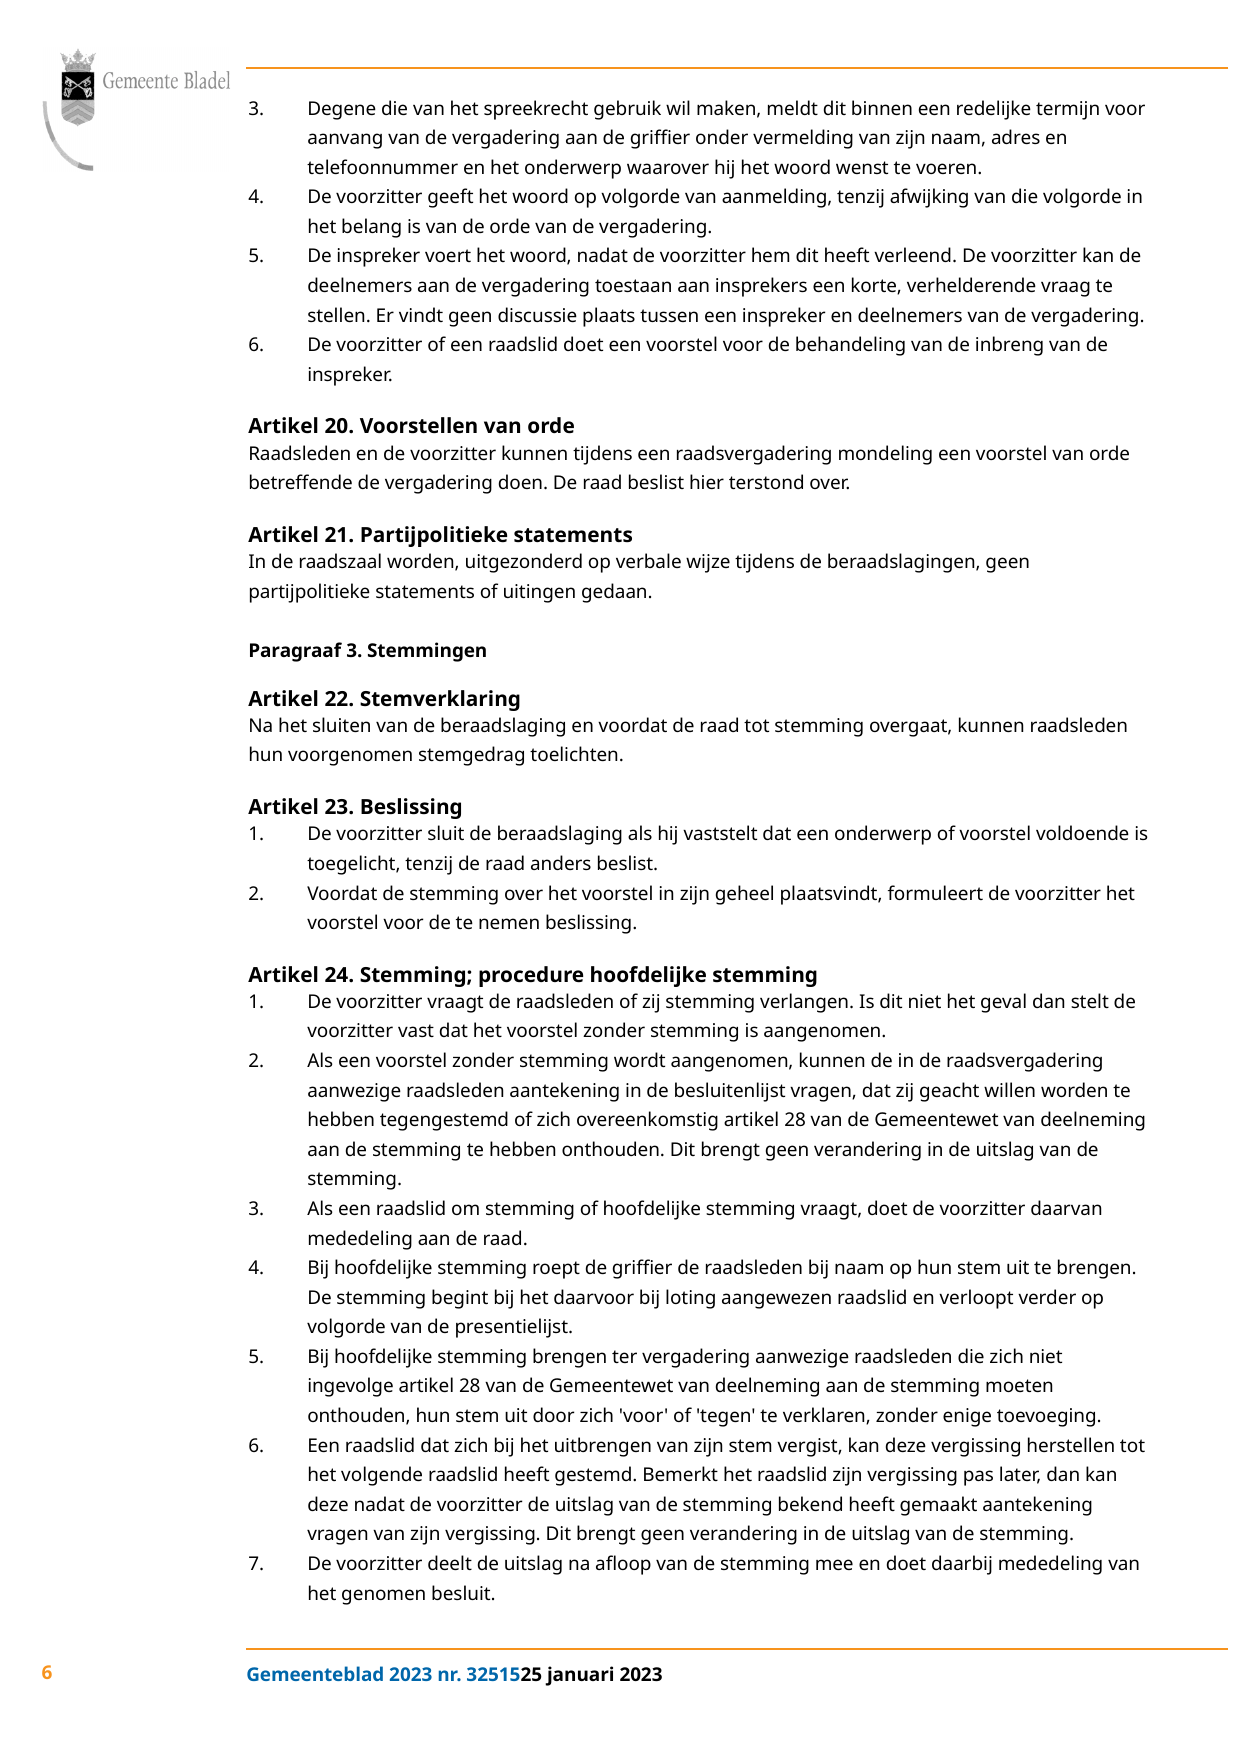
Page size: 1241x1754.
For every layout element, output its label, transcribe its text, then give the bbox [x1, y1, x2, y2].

list De voorzitter vraagt de raadsleden of zij stemming verlangen. Is dit niet het geval dan stelt de voorzitter vast dat het voorstel zonder stemming is aangenomen. [248, 988, 1152, 1043]
list Als een voorstel zonder stemming wordt aangenomen, kunnen de in de raadsvergadering aanwezige raadsleden aantekening in de besluitenlijst vragen, dat zij geacht willen worden te hebben tegengestemd of zich overeenkomstig artikel 28 van de Gemeentewet van deelneming aan de stemming te hebben onthouden. Dit brengt geen verandering in de uitslag van de stemming. [248, 1047, 1152, 1191]
text Na het sluiten van de beraadslaging en voordat de raad tot stemming overgaat, kunnen raadsleden hun voorgenomen stemgedrag toelichten. [248, 712, 1152, 767]
list De voorzitter sluit de beraadslaging als hij vaststelt dat een onderwerp of voorstel voldoende is toegelicht, tenzij de raad anders beslist. [248, 821, 1152, 876]
list De voorzitter deelt de uitslag na afloop van de stemming mee en doet daarbij mededeling van het genomen besluit. [248, 1550, 1152, 1606]
text Artikel 21. Partijpolitieke statements [248, 520, 1152, 548]
list Een raadslid dat zich bij het uitbrengen van zijn stem vergist, kan deze vergissing herstellen tot het volgende raadslid heeft gestemd. Bemerkt het raadslid zijn vergissing pas later, dan kan deze nadat de voorzitter de uitslag van de stemming bekend heeft gemaakt aantekening vragen van zijn vergissing. Dit brengt geen verandering in de uitslag van de stemming. [248, 1432, 1152, 1546]
text Artikel 24. Stemming; procedure hoofdelijke stemming [248, 960, 1152, 988]
list De voorzitter of een raadslid doet een voorstel voor de behandeling van de inbreng van de inspreker. [248, 331, 1152, 387]
text Paragraaf 3. Stemmingen [248, 637, 1152, 663]
list Bij hoofdelijke stemming brengen ter vergadering aanwezige raadsleden die zich niet ingevolge artikel 28 van de Gemeentewet van deelneming aan de stemming moeten onthouden, hun stem uit door zich 'voor' of 'tegen' te verklaren, zonder enige toevoeging. [248, 1343, 1152, 1428]
list De voorzitter geeft het woord op volgorde van aanmelding, tenzij afwijking van die volgorde in het belang is van de orde van de vergadering. [248, 183, 1152, 239]
list Degene die van het spreekrecht gebruik wil maken, meldt dit binnen een redelijke termijn voor aanvang van de vergadering aan de griffier onder vermelding van zijn naam, adres en telefoonnummer en het onderwerp waarover hij het woord wenst te voeren. [248, 95, 1152, 180]
text Artikel 22. Stemverklaring [248, 684, 1152, 712]
text Artikel 20. Voorstellen van orde [248, 411, 1152, 440]
picture [41, 47, 231, 172]
list Bij hoofdelijke stemming roept de griffier de raadsleden bij naam op hun stem uit te brengen. De stemming begint bij het daarvoor bij loting aangewezen raadslid en verloopt verder op volgorde van de presentielijst. [248, 1254, 1152, 1339]
list De inspreker voert het woord, nadat de voorzitter hem dit heeft verleend. De voorzitter kan de deelnemers aan de vergadering toestaan aan insprekers een korte, verhelderende vraag te stellen. Er vindt geen discussie plaats tussen een inspreker en deelnemers van de vergadering. [248, 243, 1152, 328]
list Als een raadslid om stemming of hoofdelijke stemming vraagt, doet de voorzitter daarvan mededeling aan de raad. [248, 1195, 1152, 1251]
text Artikel 23. Beslissing [248, 792, 1152, 821]
list Voordat de stemming over het voorstel in zijn geheel plaatsvindt, formuleert de voorzitter het voorstel voor de te nemen beslissing. [248, 880, 1152, 935]
text Raadsleden en de voorzitter kunnen tijdens een raadsvergadering mondeling een voorstel van orde betreffende de vergadering doen. De raad beslist hier terstond over. [248, 440, 1152, 495]
text In de raadszaal worden, uitgezonderd op verbale wijze tijdens de beraadslagingen, geen partijpolitieke statements of uitingen gedaan. [248, 548, 1152, 604]
